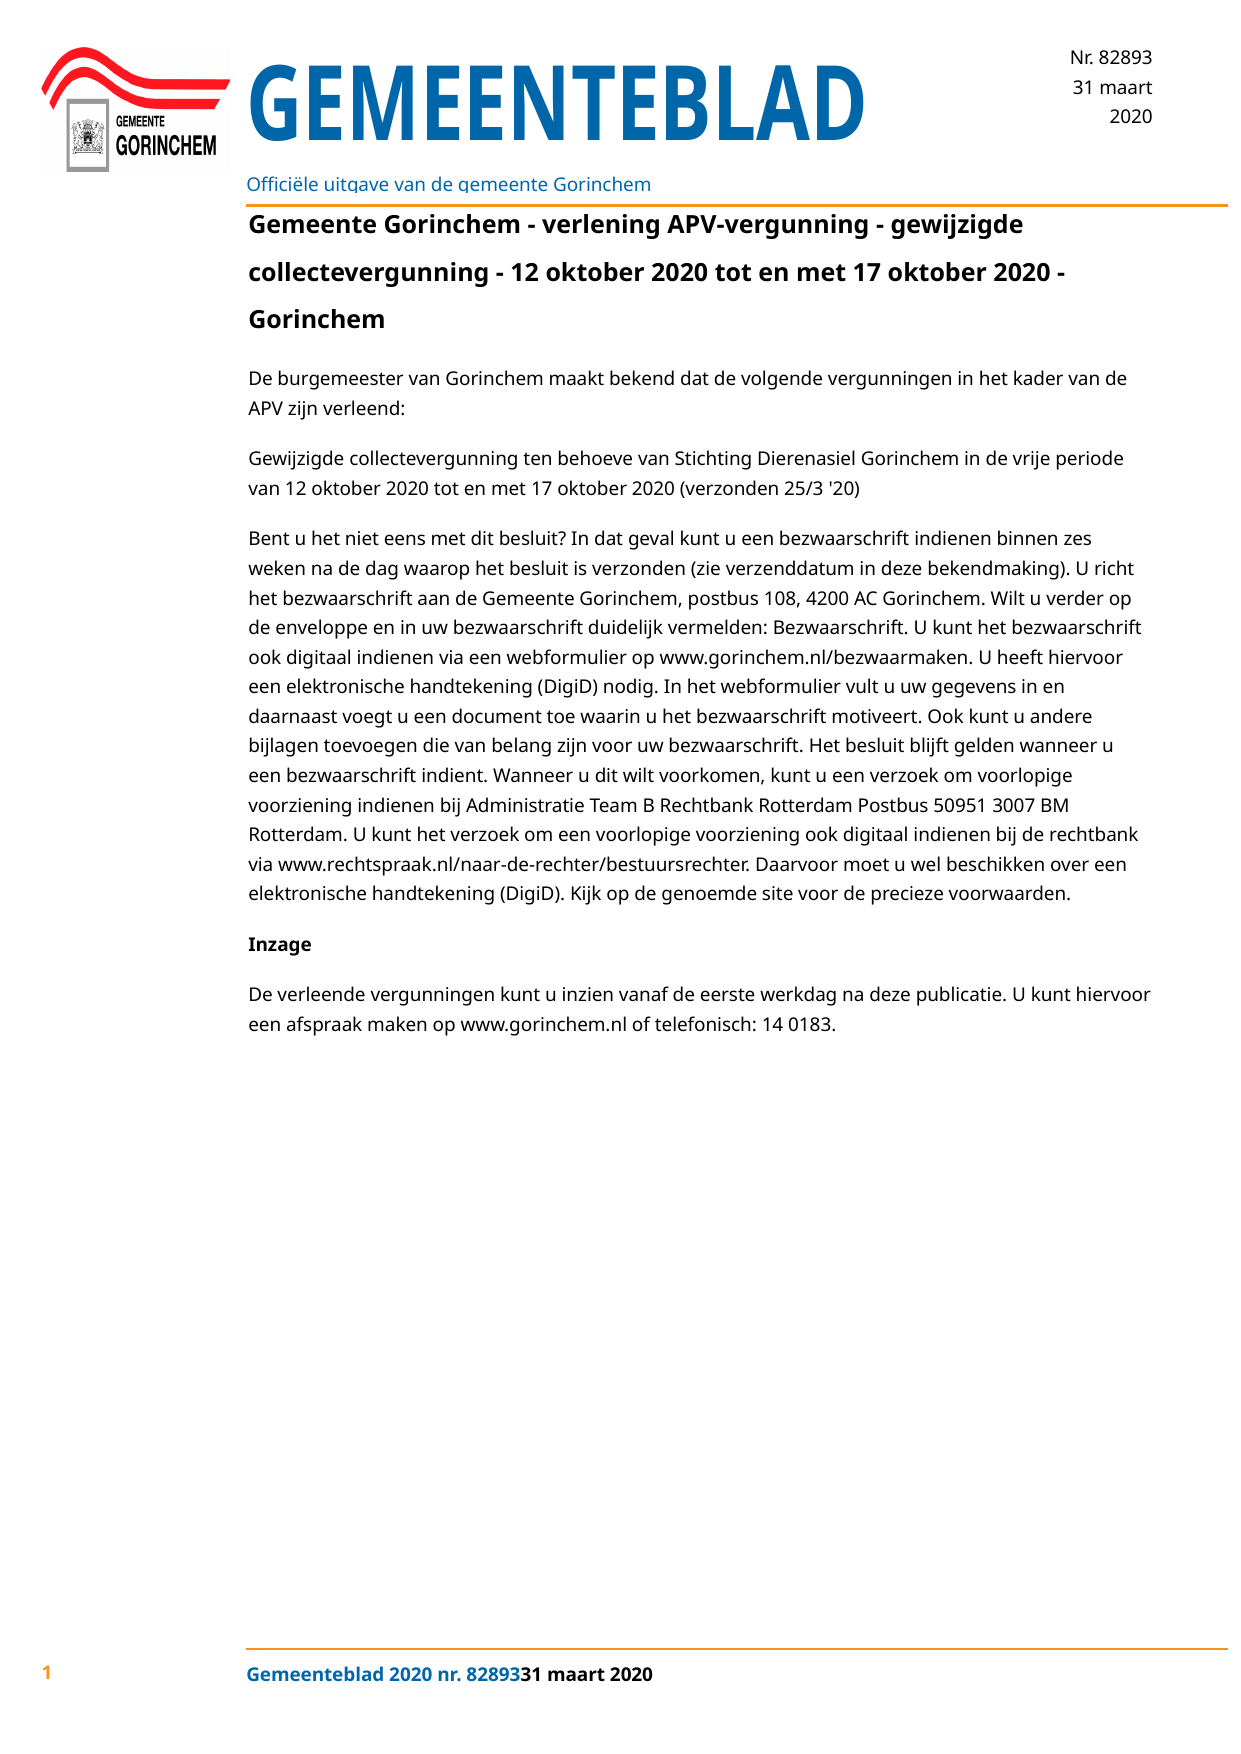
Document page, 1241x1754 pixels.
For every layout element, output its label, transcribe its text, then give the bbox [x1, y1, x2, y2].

text Gemeente Gorinchem - verlening APV-vergunning - gewijzigde collectevergunning - 12 oktober 2020 tot en met 17 oktober 2020 - Gorinchem [248, 207, 1152, 336]
text De verleende vergunningen kunt u inzien vanaf de eerste werkdag na deze publicatie. U kunt hiervoor een afspraak maken op www.gorinchem.nl of telefonisch: 14 0183. [248, 981, 1152, 1037]
text Gewijzigde collectevergunning ten behoeve van Stichting Dierenasiel Gorinchem in de vrije periode van 12 oktober 2020 tot en met 17 oktober 2020 (verzonden 25/3 '20) [248, 446, 1152, 501]
text De burgemeester van Gorinchem maakt bekend dat de volgende vergunningen in het kader van de APV zijn verleend: [248, 366, 1152, 421]
text Inzage [248, 931, 1152, 957]
text Bent u het niet eens met dit besluit? In dat geval kunt u een bezwaarschrift indienen binnen zes weken na de dag waarop het besluit is verzonden (zie verzenddatum in deze bekendmaking). U richt het bezwaarschrift aan de Gemeente Gorinchem, postbus 108, 4200 AC Gorinchem. Wilt u verder op de enveloppe en in uw bezwaarschrift duidelijk vermelden: Bezwaarschrift. U kunt het bezwaarschrift ook digitaal indienen via een webformulier op www.gorinchem.nl/bezwaarmaken. U heeft hiervoor een elektronische handtekening (DigiD) nodig. In het webformulier vult u uw gegevens in en daarnaast voegt u een document toe waarin u het bezwaarschrift motiveert. Ook kunt u andere bijlagen toevoegen die van belang zijn voor uw bezwaarschrift. Het besluit blijft gelden wanneer u een bezwaarschrift indient. Wanneer u dit wilt voorkomen, kunt u een verzoek om voorlopige voorziening indienen bij Administratie Team B Rechtbank Rotterdam Postbus 50951 3007 BM Rotterdam. U kunt het verzoek om een voorlopige voorziening ook digitaal indienen bij de rechtbank via www.rechtspraak.nl/naar-de-rechter/bestuursrechter. Daarvoor moet u wel beschikken over een elektronische handtekening (DigiD). Kijk op de genoemde site voor de precieze voorwaarden. [248, 526, 1152, 906]
picture [41, 47, 231, 172]
